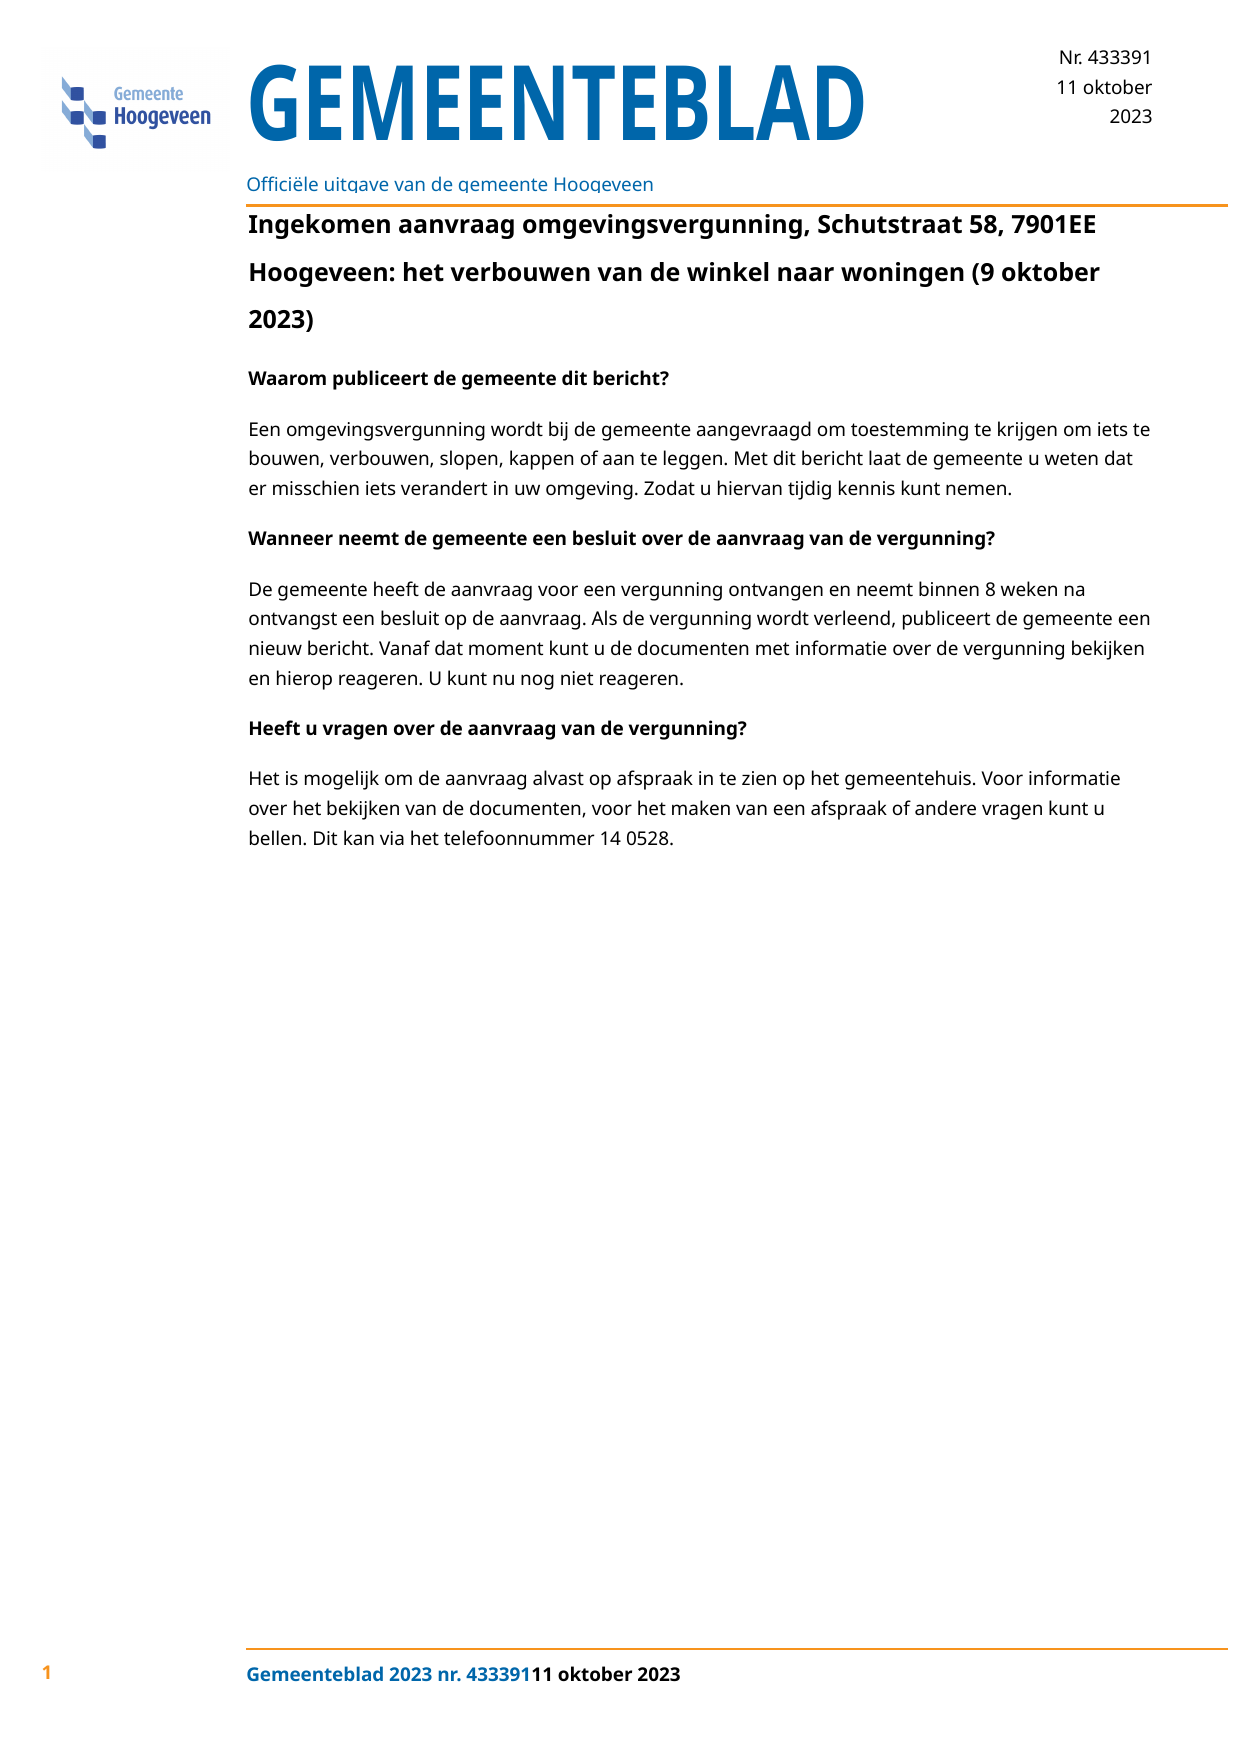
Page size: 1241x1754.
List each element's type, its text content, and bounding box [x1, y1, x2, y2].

text Ingekomen aanvraag omgevingsvergunning, Schutstraat 58, 7901EE Hoogeveen: het verbouwen van de winkel naar woningen (9 oktober 2023) [248, 207, 1152, 336]
text De gemeente heeft de aanvraag voor een vergunning ontvangen en neemt binnen 8 weken na ontvangst een besluit op de aanvraag. Als de vergunning wordt verleend, publiceert de gemeente een nieuw bericht. Vanaf dat moment kunt u de documenten met informatie over de vergunning bekijken en hierop reageren. U kunt nu nog niet reageren. [248, 576, 1152, 690]
text Heeft u vragen over de aanvraag van de vergunning? [248, 715, 1152, 741]
text Een omgevingsvergunning wordt bij de gemeente aangevraagd om toestemming te krijgen om iets te bouwen, verbouwen, slopen, kappen of aan te leggen. Met dit bericht laat de gemeente u weten dat er misschien iets verandert in uw omgeving. Zodat u hiervan tijdig kennis kunt nemen. [248, 416, 1152, 501]
text Het is mogelijk om de aanvraag alvast op afspraak in te zien op het gemeentehuis. Voor informatie over het bekijken van de documenten, voor het maken van een afspraak of andere vragen kunt u bellen. Dit kan via het telefoonnummer 14 0528. [248, 766, 1152, 850]
picture [41, 47, 231, 172]
text Wanneer neemt de gemeente een besluit over de aanvraag van de vergunning? [248, 526, 1152, 551]
text Waarom publiceert de gemeente dit bericht? [248, 366, 1152, 391]
